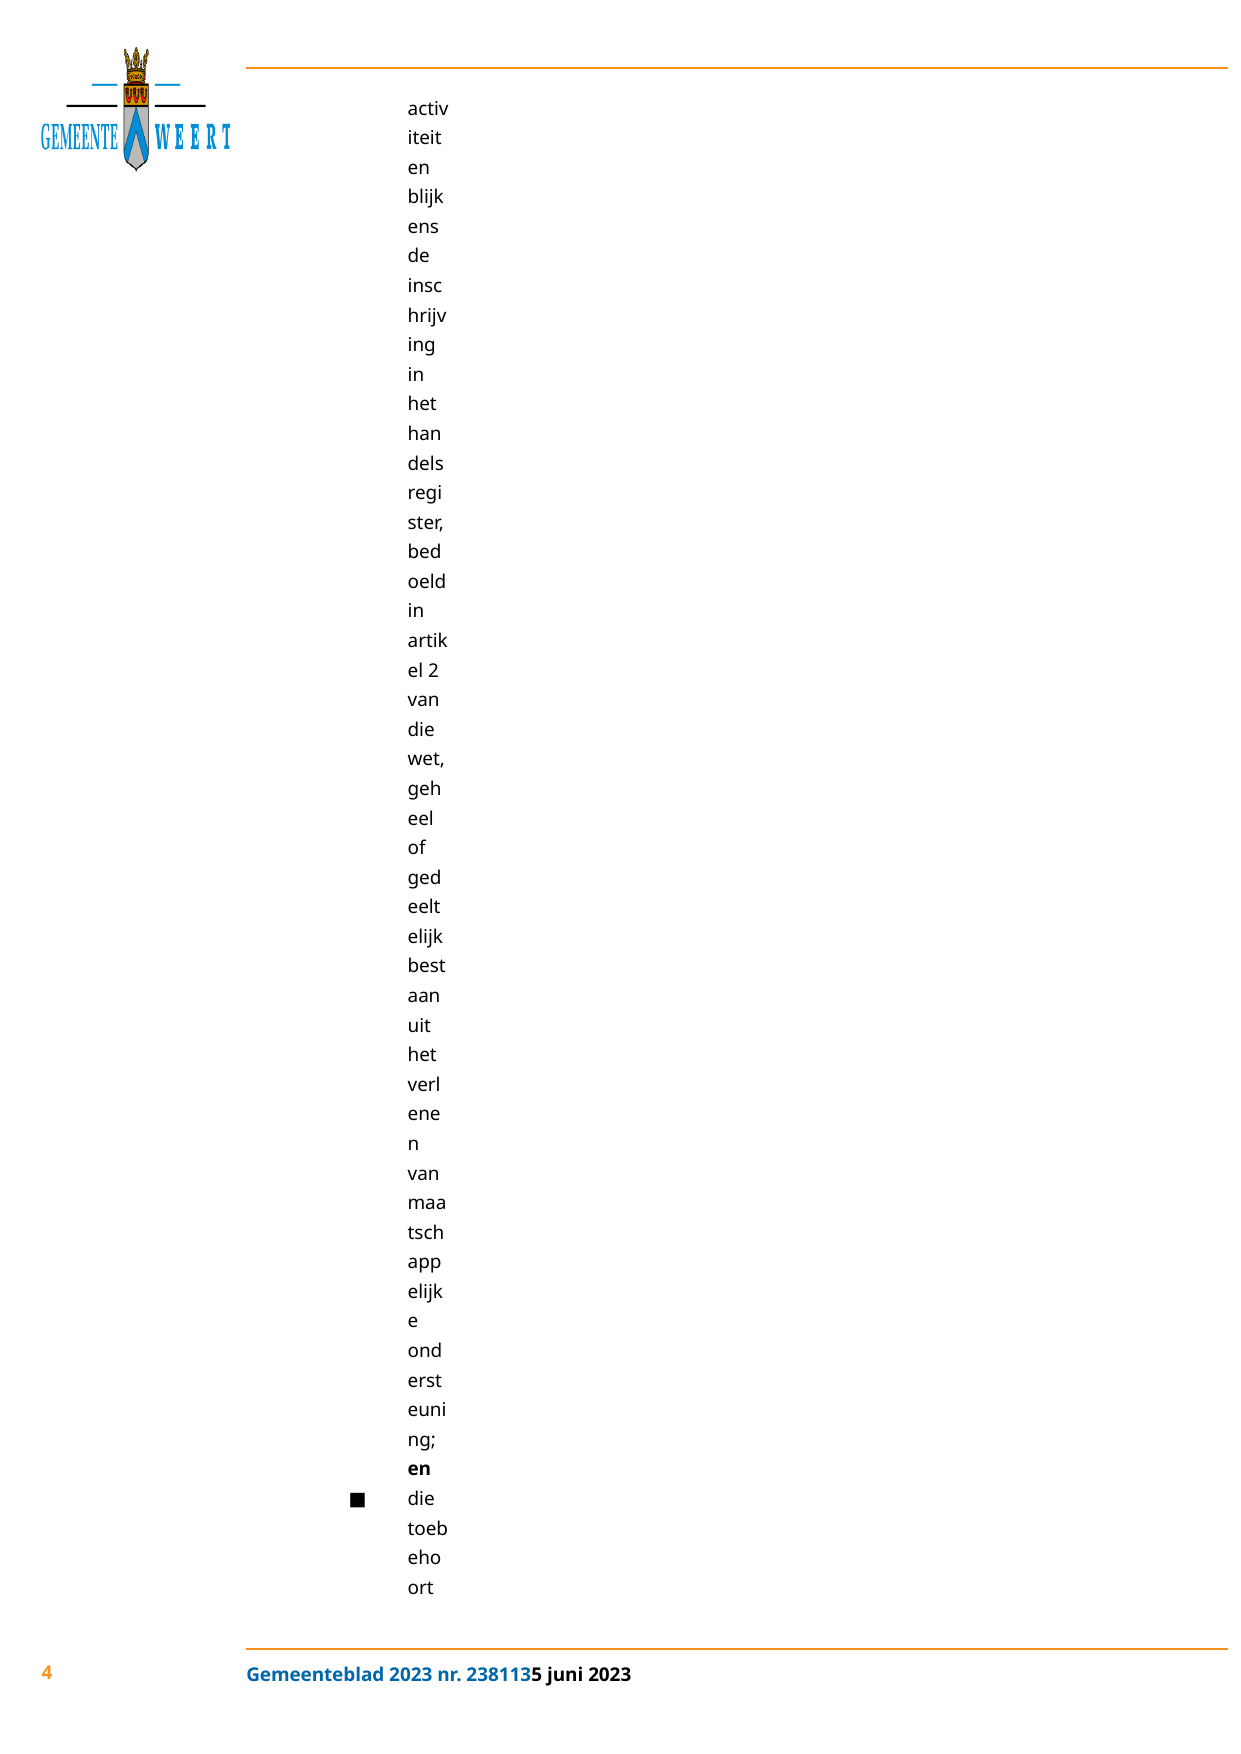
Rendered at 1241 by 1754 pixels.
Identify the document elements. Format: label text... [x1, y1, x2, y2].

table_cell [850, 95, 951, 1600]
table_cell [750, 95, 850, 1600]
table_cell [650, 95, 750, 1600]
table_cell [549, 95, 649, 1600]
table_cell [951, 95, 1051, 1600]
picture [41, 47, 231, 172]
table_cell [1051, 95, 1152, 1600]
table_cell activiteiten blijkens de inschrijving in het handelsregister, bedoeld in artikel 2 van die wet, geheel of gedeeltelijk bestaan uit het verlenen van maatschappelijke ondersteuning; en die toebehoort [348, 95, 449, 1600]
table_cell [449, 95, 549, 1600]
table_cell [248, 95, 348, 1600]
